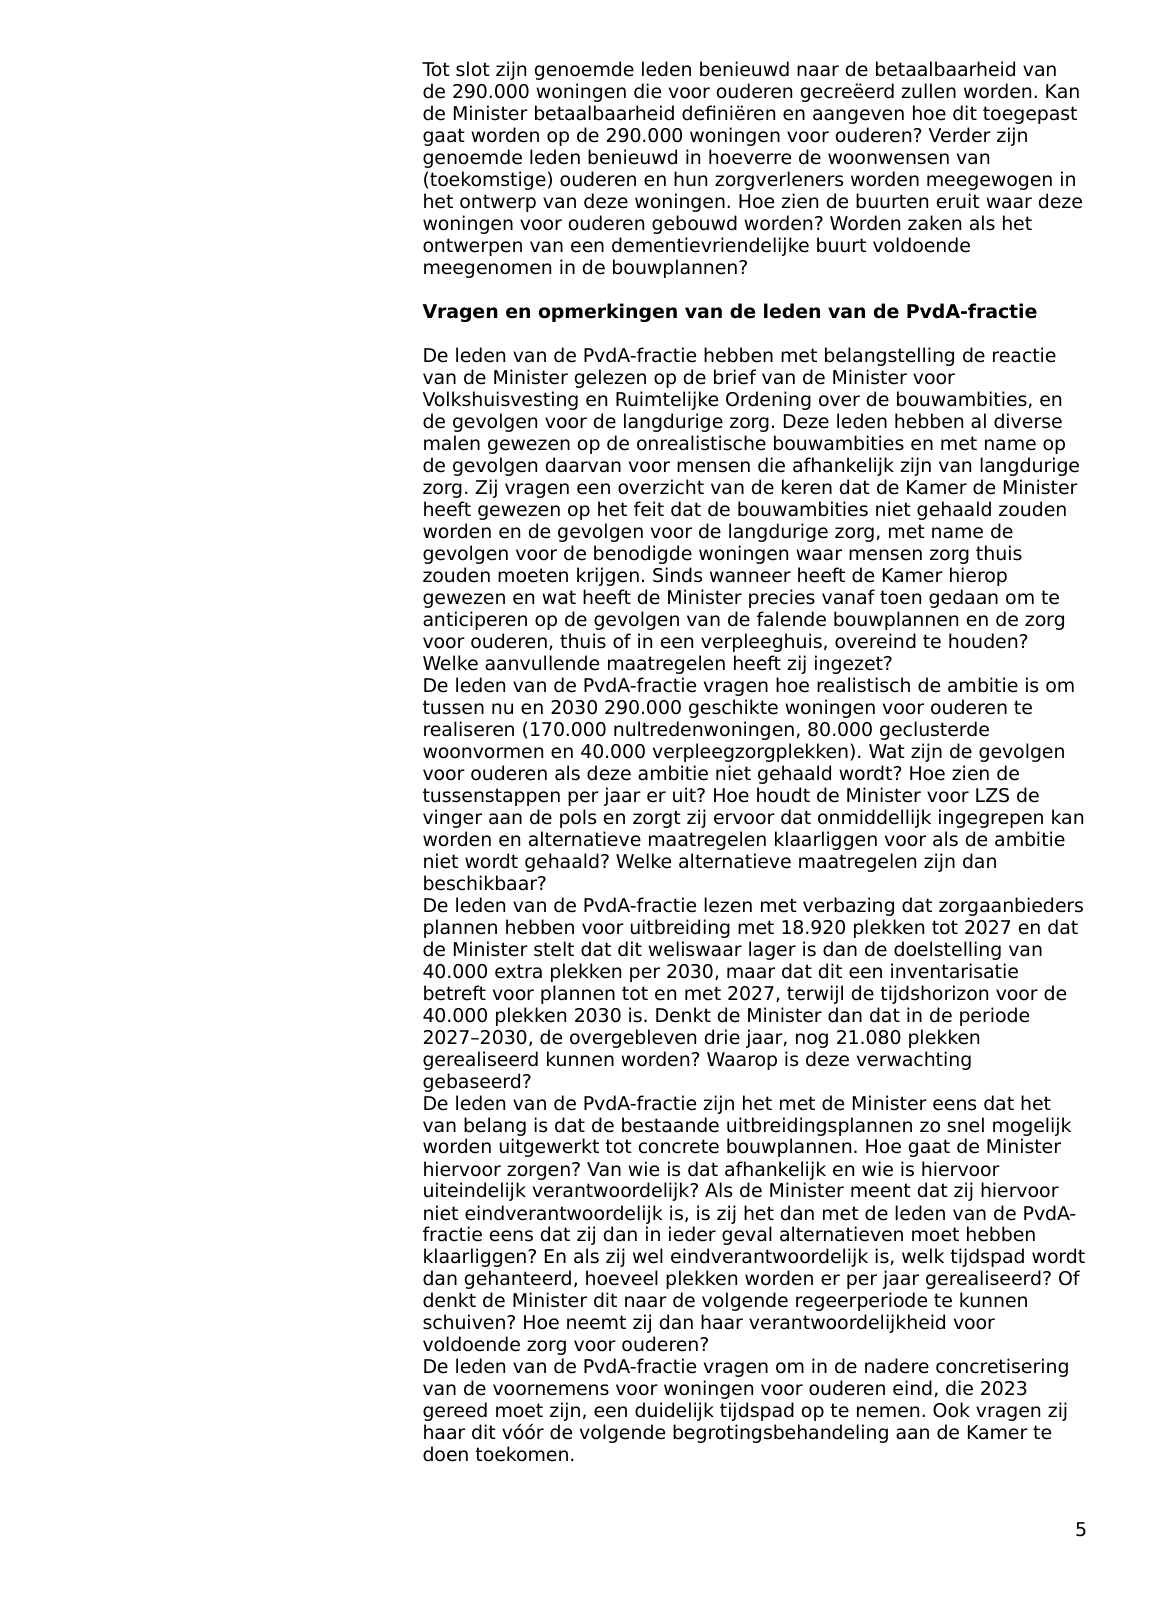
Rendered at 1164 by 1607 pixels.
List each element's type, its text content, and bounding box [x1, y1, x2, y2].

text De leden van de PvdA-fractie zijn het met de Minister eens dat het van belang is dat de bestaande uitbreidingsplannen zo snel mogelijk worden uitgewerkt tot concrete bouwplannen. Hoe gaat de Minister hiervoor zorgen? Van wie is dat afhankelijk en wie is hiervoor uiteindelijk verantwoordelijk? Als de Minister meent dat zij hiervoor niet eindverantwoordelijk is, is zij het dan met de leden van de PvdA-fractie eens dat zij dan in ieder geval alternatieven moet hebben klaarliggen? En als zij wel eindverantwoordelijk is, welk tijdspad wordt dan gehanteerd, hoeveel plekken worden er per jaar gerealiseerd? Of denkt de Minister dit naar de volgende regeerperiode te kunnen schuiven? Hoe neemt zij dan haar verantwoordelijkheid voor voldoende zorg voor ouderen? [422, 1092, 1087, 1356]
text De leden van de PvdA-fractie lezen met verbazing dat zorgaanbieders plannen hebben voor uitbreiding met 18.920 plekken tot 2027 en dat de Minister stelt dat dit weliswaar lager is dan de doelstelling van 40.000 extra plekken per 2030, maar dat dit een inventarisatie betreft voor plannen tot en met 2027, terwijl de tijdshorizon voor de 40.000 plekken 2030 is. Denkt de Minister dan dat in de periode 2027–2030, de overgebleven drie jaar, nog 21.080 plekken gerealiseerd kunnen worden? Waarop is deze verwachting gebaseerd? [422, 895, 1087, 1092]
text De leden van de PvdA-fractie hebben met belangstelling de reactie van de Minister gelezen op de brief van de Minister voor Volkshuisvesting en Ruimtelijke Ordening over de bouwambities, en de gevolgen voor de langdurige zorg. Deze leden hebben al diverse malen gewezen op de onrealistische bouwambities en met name op de gevolgen daarvan voor mensen die afhankelijk zijn van langdurige zorg. Zij vragen een overzicht van de keren dat de Kamer de Minister heeft gewezen op het feit dat de bouwambities niet gehaald zouden worden en de gevolgen voor de langdurige zorg, met name de gevolgen voor de benodigde woningen waar mensen zorg thuis zouden moeten krijgen. Sinds wanneer heeft de Kamer hierop gewezen en wat heeft de Minister precies vanaf toen gedaan om te anticiperen op de gevolgen van de falende bouwplannen en de zorg voor ouderen, thuis of in een verpleeghuis, overeind te houden? Welke aanvullende maatregelen heeft zij ingezet? [422, 345, 1087, 675]
text De leden van de PvdA-fractie vragen om in de nadere concretisering van de voornemens voor woningen voor ouderen eind, die 2023 gereed moet zijn, een duidelijk tijdspad op te nemen. Ook vragen zij haar dit vóór de volgende begrotingsbehandeling aan de Kamer te doen toekomen. [422, 1356, 1087, 1466]
subtitle Vragen en opmerkingen van de leden van de PvdA-fractie [422, 301, 1087, 323]
text Tot slot zijn genoemde leden benieuwd naar de betaalbaarheid van de 290.000 woningen die voor ouderen gecreëerd zullen worden. Kan de Minister betaalbaarheid definiëren en aangeven hoe dit toegepast gaat worden op de 290.000 woningen voor ouderen? Verder zijn genoemde leden benieuwd in hoeverre de woonwensen van (toekomstige) ouderen en hun zorgverleners worden meegewogen in het ontwerp van deze woningen. Hoe zien de buurten eruit waar deze woningen voor ouderen gebouwd worden? Worden zaken als het ontwerpen van een dementievriendelijke buurt voldoende meegenomen in de bouwplannen? [422, 59, 1087, 279]
text De leden van de PvdA-fractie vragen hoe realistisch de ambitie is om tussen nu en 2030 290.000 geschikte woningen voor ouderen te realiseren (170.000 nultredenwoningen, 80.000 geclusterde woonvormen en 40.000 verpleegzorgplekken). Wat zijn de gevolgen voor ouderen als deze ambitie niet gehaald wordt? Hoe zien de tussenstappen per jaar er uit? Hoe houdt de Minister voor LZS de vinger aan de pols en zorgt zij ervoor dat onmiddellijk ingegrepen kan worden en alternatieve maatregelen klaarliggen voor als de ambitie niet wordt gehaald? Welke alternatieve maatregelen zijn dan beschikbaar? [422, 675, 1087, 895]
